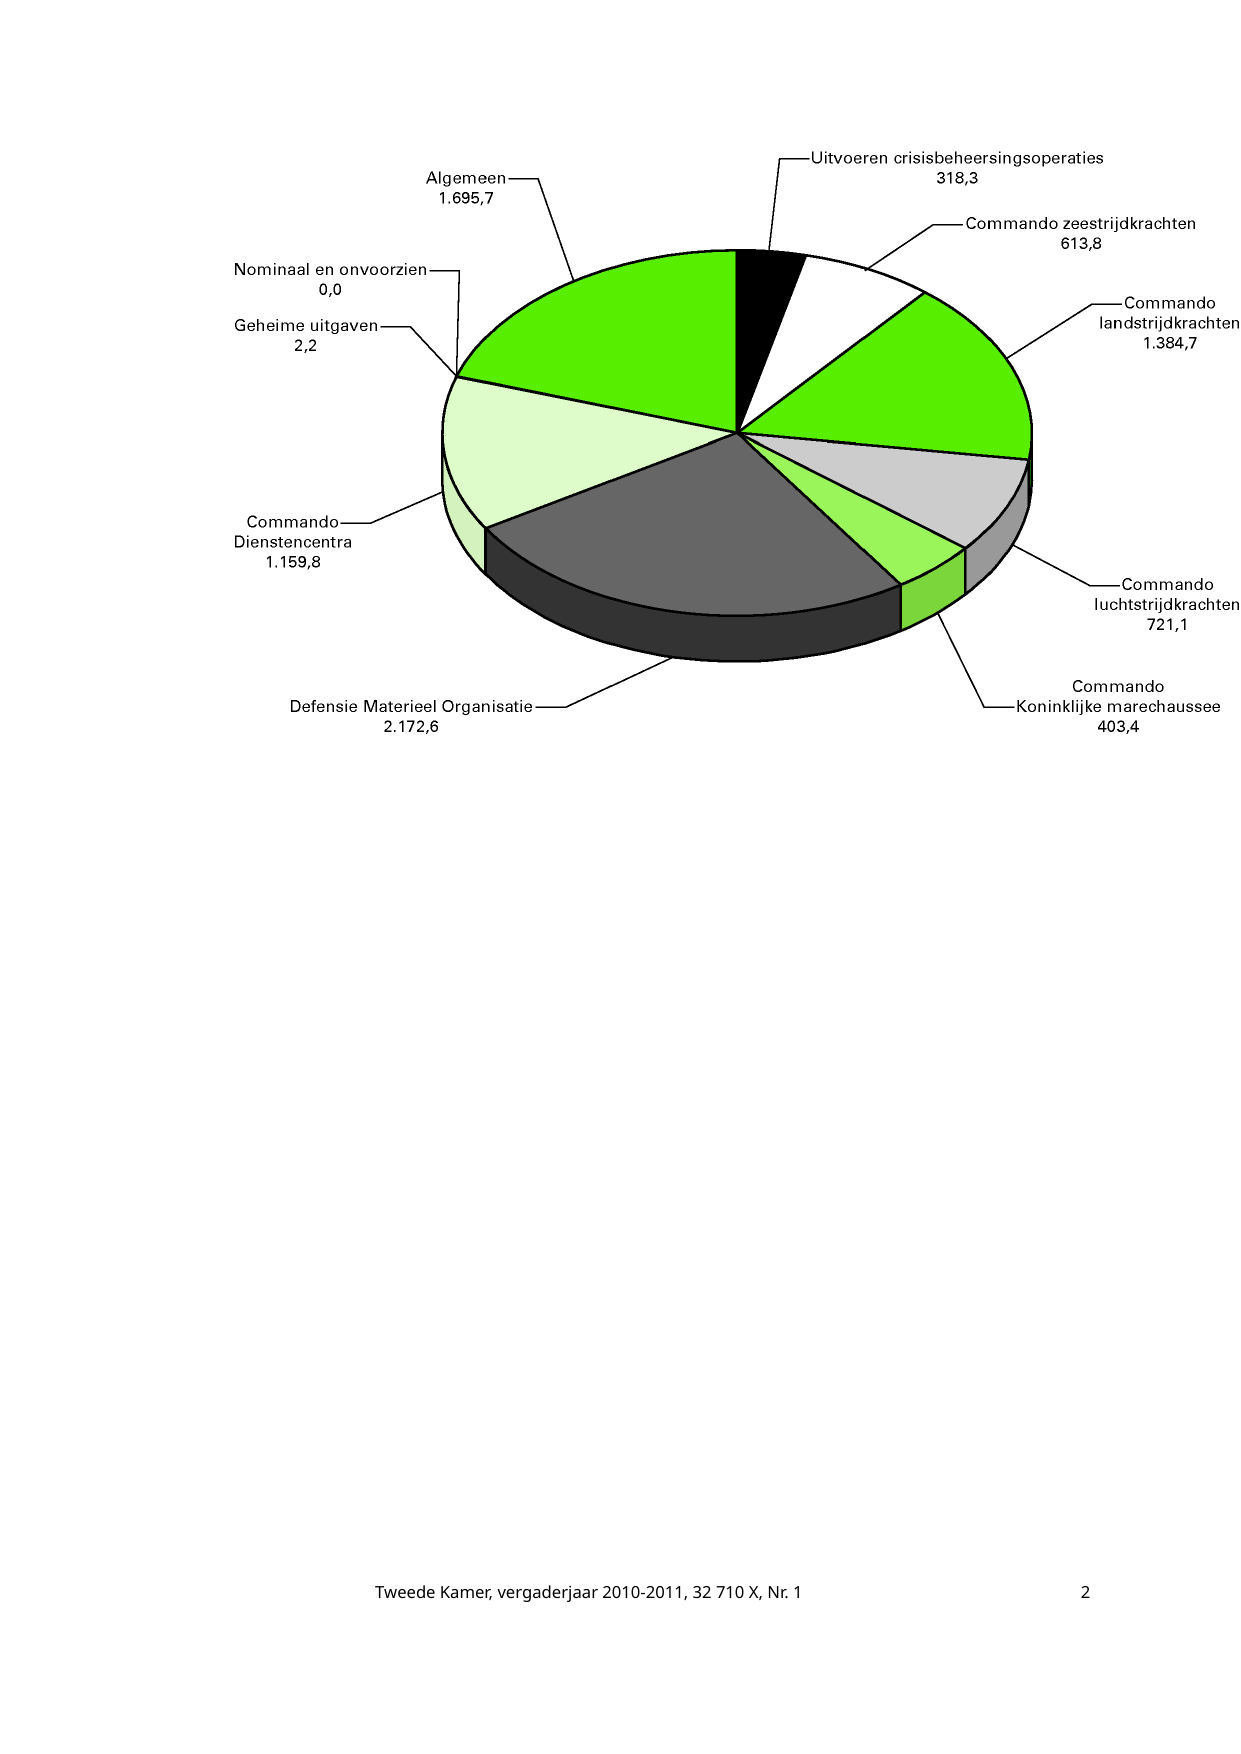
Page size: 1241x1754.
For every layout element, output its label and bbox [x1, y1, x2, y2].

picture [233, 150, 1241, 736]
